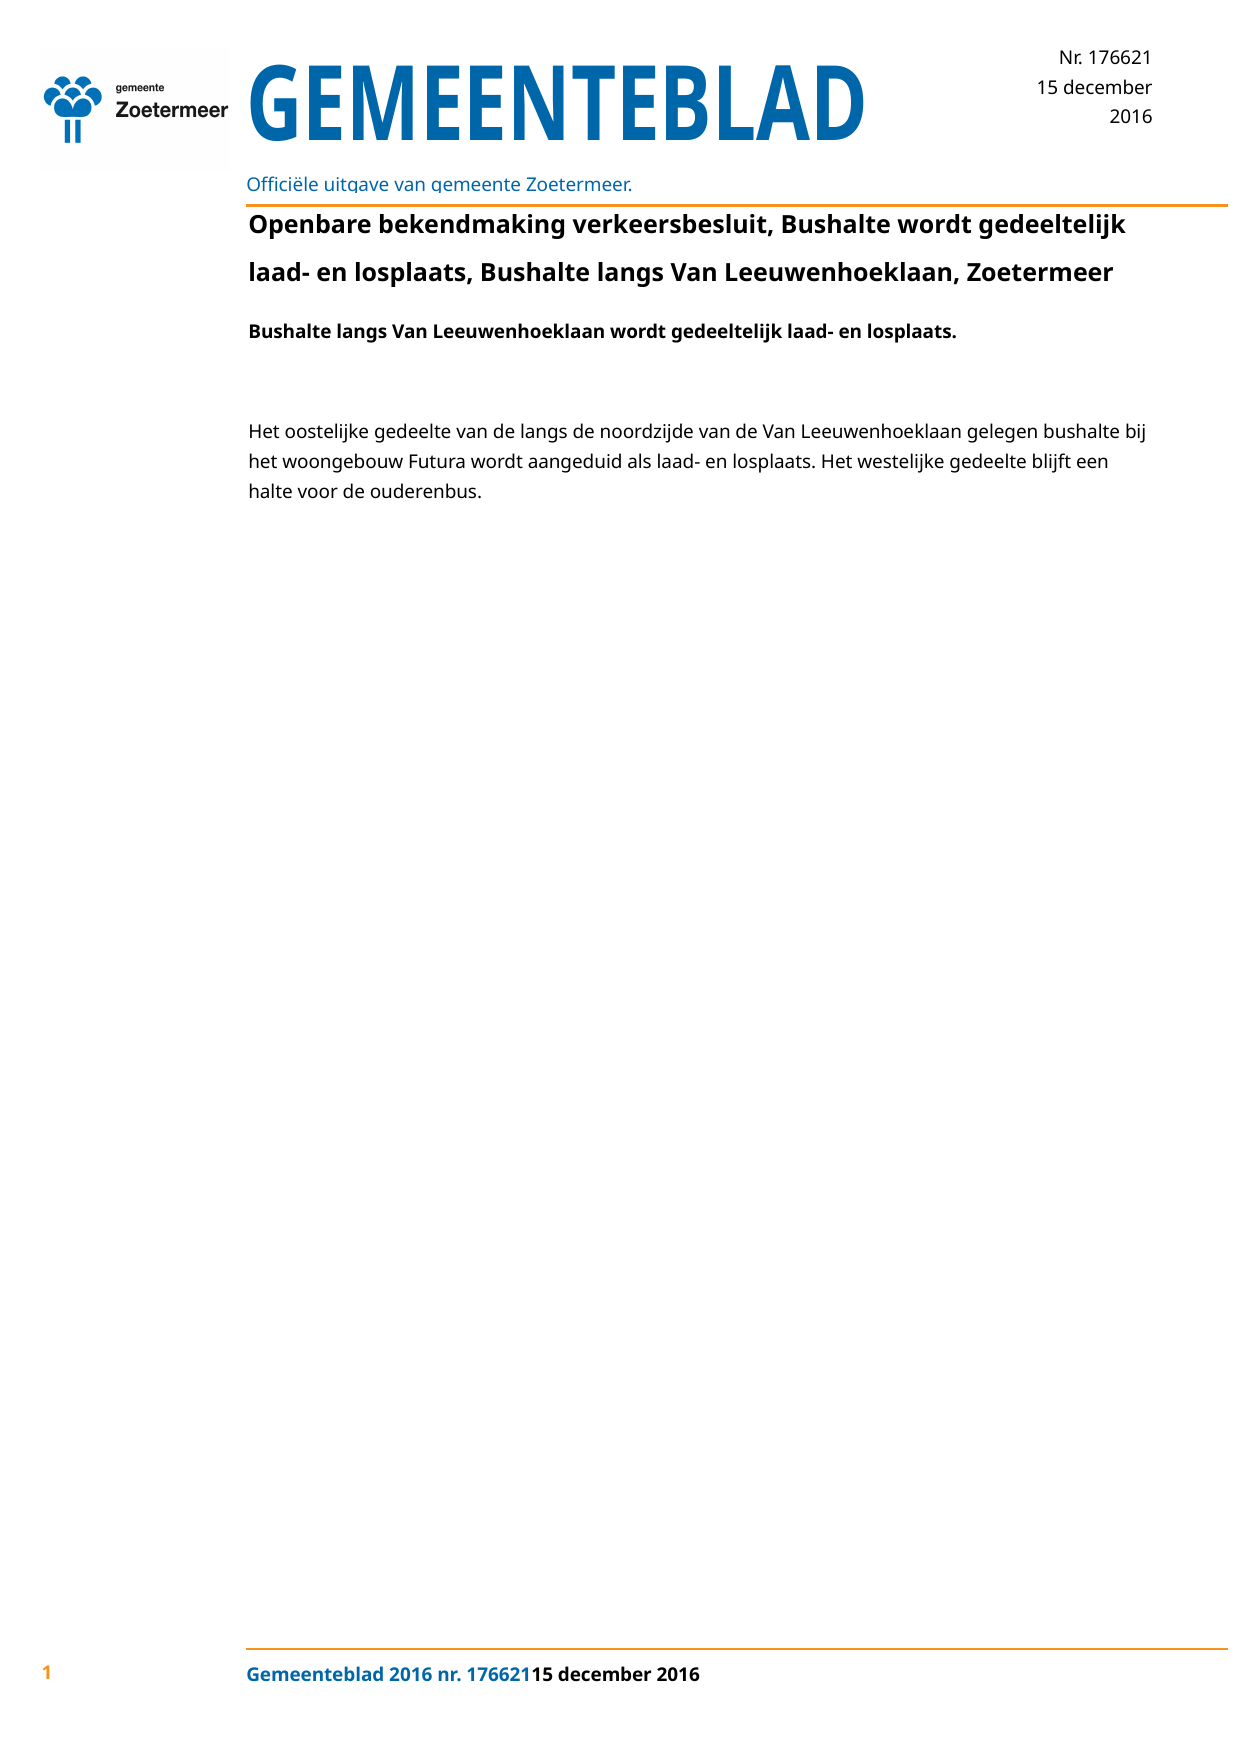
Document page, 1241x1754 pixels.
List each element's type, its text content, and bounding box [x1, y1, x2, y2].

text Het oostelijke gedeelte van de langs de noordzijde van de Van Leeuwenhoeklaan gelegen bushalte bij het woongebouw Futura wordt aangeduid als laad- en losplaats. Het westelijke gedeelte blijft een halte voor de ouderenbus. [248, 419, 1152, 504]
text Openbare bekendmaking verkeersbesluit, Bushalte wordt gedeeltelijk laad- en losplaats, Bushalte langs Van Leeuwenhoeklaan, Zoetermeer [248, 207, 1152, 288]
picture [41, 47, 231, 172]
text Bushalte langs Van Leeuwenhoeklaan wordt gedeeltelijk laad- en losplaats. [248, 318, 1152, 344]
